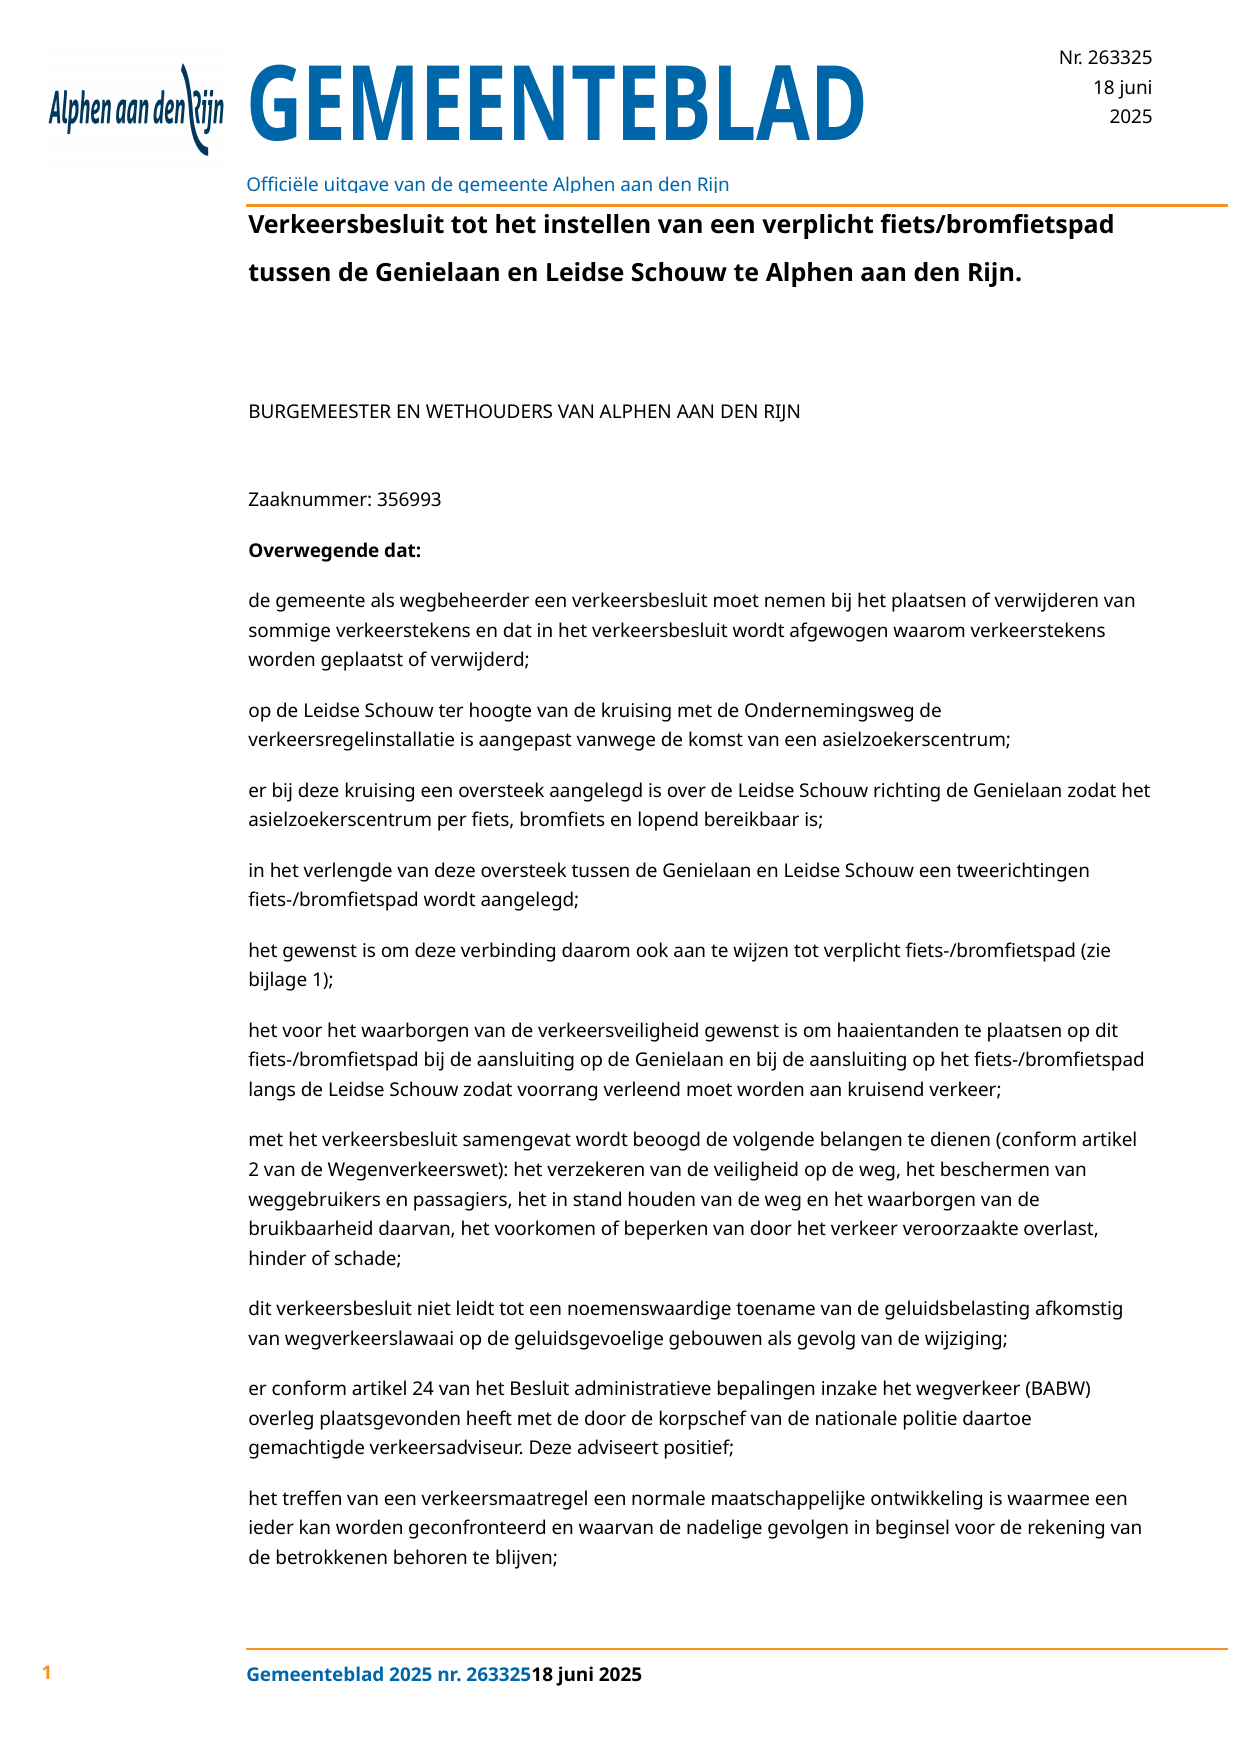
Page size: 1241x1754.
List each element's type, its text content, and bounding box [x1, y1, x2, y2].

text in het verlengde van deze oversteek tussen de Genielaan en Leidse Schouw een tweerichtingen fiets-/bromfietspad wordt aangelegd; [248, 857, 1152, 912]
text er conform artikel 24 van het Besluit administratieve bepalingen inzake het wegverkeer (BABW) overleg plaatsgevonden heeft met de door de korpschef van de nationale politie daartoe gemachtigde verkeersadviseur. Deze adviseert positief; [248, 1375, 1152, 1460]
text Zaaknummer: 356993 [248, 487, 1152, 512]
text het gewenst is om deze verbinding daarom ook aan te wijzen tot verplicht fiets-/bromfietspad (zie bijlage 1); [248, 937, 1152, 992]
text dit verkeersbesluit niet leidt tot een noemenswaardige toename van de geluidsbelasting afkomstig van wegverkeerslawaai op de geluidsgevoelige gebouwen als gevolg van de wijziging; [248, 1295, 1152, 1351]
picture [41, 47, 231, 172]
text het treffen van een verkeersmaatregel een normale maatschappelijke ontwikkeling is waarmee een ieder kan worden geconfronteerd en waarvan de nadelige gevolgen in beginsel voor de rekening van de betrokkenen behoren te blijven; [248, 1485, 1152, 1570]
text er bij deze kruising een oversteek aangelegd is over de Leidse Schouw richting de Genielaan zodat het asielzoekerscentrum per fiets, bromfiets en lopend bereikbaar is; [248, 777, 1152, 832]
text Overwegende dat: [248, 537, 1152, 563]
text op de Leidse Schouw ter hoogte van de kruising met de Ondernemingsweg de verkeersregelinstallatie is aangepast vanwege de komst van een asielzoekerscentrum; [248, 697, 1152, 752]
text Verkeersbesluit tot het instellen van een verplicht fiets/bromfietspad tussen de Genielaan en Leidse Schouw te Alphen aan den Rijn. [248, 207, 1152, 288]
text het voor het waarborgen van de verkeersveiligheid gewenst is om haaientanden te plaatsen op dit fiets-/bromfietspad bij de aansluiting op de Genielaan en bij de aansluiting op het fiets-/bromfietspad langs de Leidse Schouw zodat voorrang verleend moet worden aan kruisend verkeer; [248, 1017, 1152, 1102]
text met het verkeersbesluit samengevat wordt beoogd de volgende belangen te dienen (conform artikel 2 van de Wegenverkeerswet): het verzekeren van de veiligheid op de weg, het beschermen van weggebruikers en passagiers, het in stand houden van de weg en het waarborgen van de bruikbaarheid daarvan, het voorkomen of beperken van door het verkeer veroorzaakte overlast, hinder of schade; [248, 1127, 1152, 1271]
text de gemeente als wegbeheerder een verkeersbesluit moet nemen bij het plaatsen of verwijderen van sommige verkeerstekens en dat in het verkeersbesluit wordt afgewogen waarom verkeerstekens worden geplaatst of verwijderd; [248, 587, 1152, 672]
text BURGEMEESTER EN WETHOUDERS VAN ALPHEN AAN DEN RIJN [248, 398, 1152, 423]
